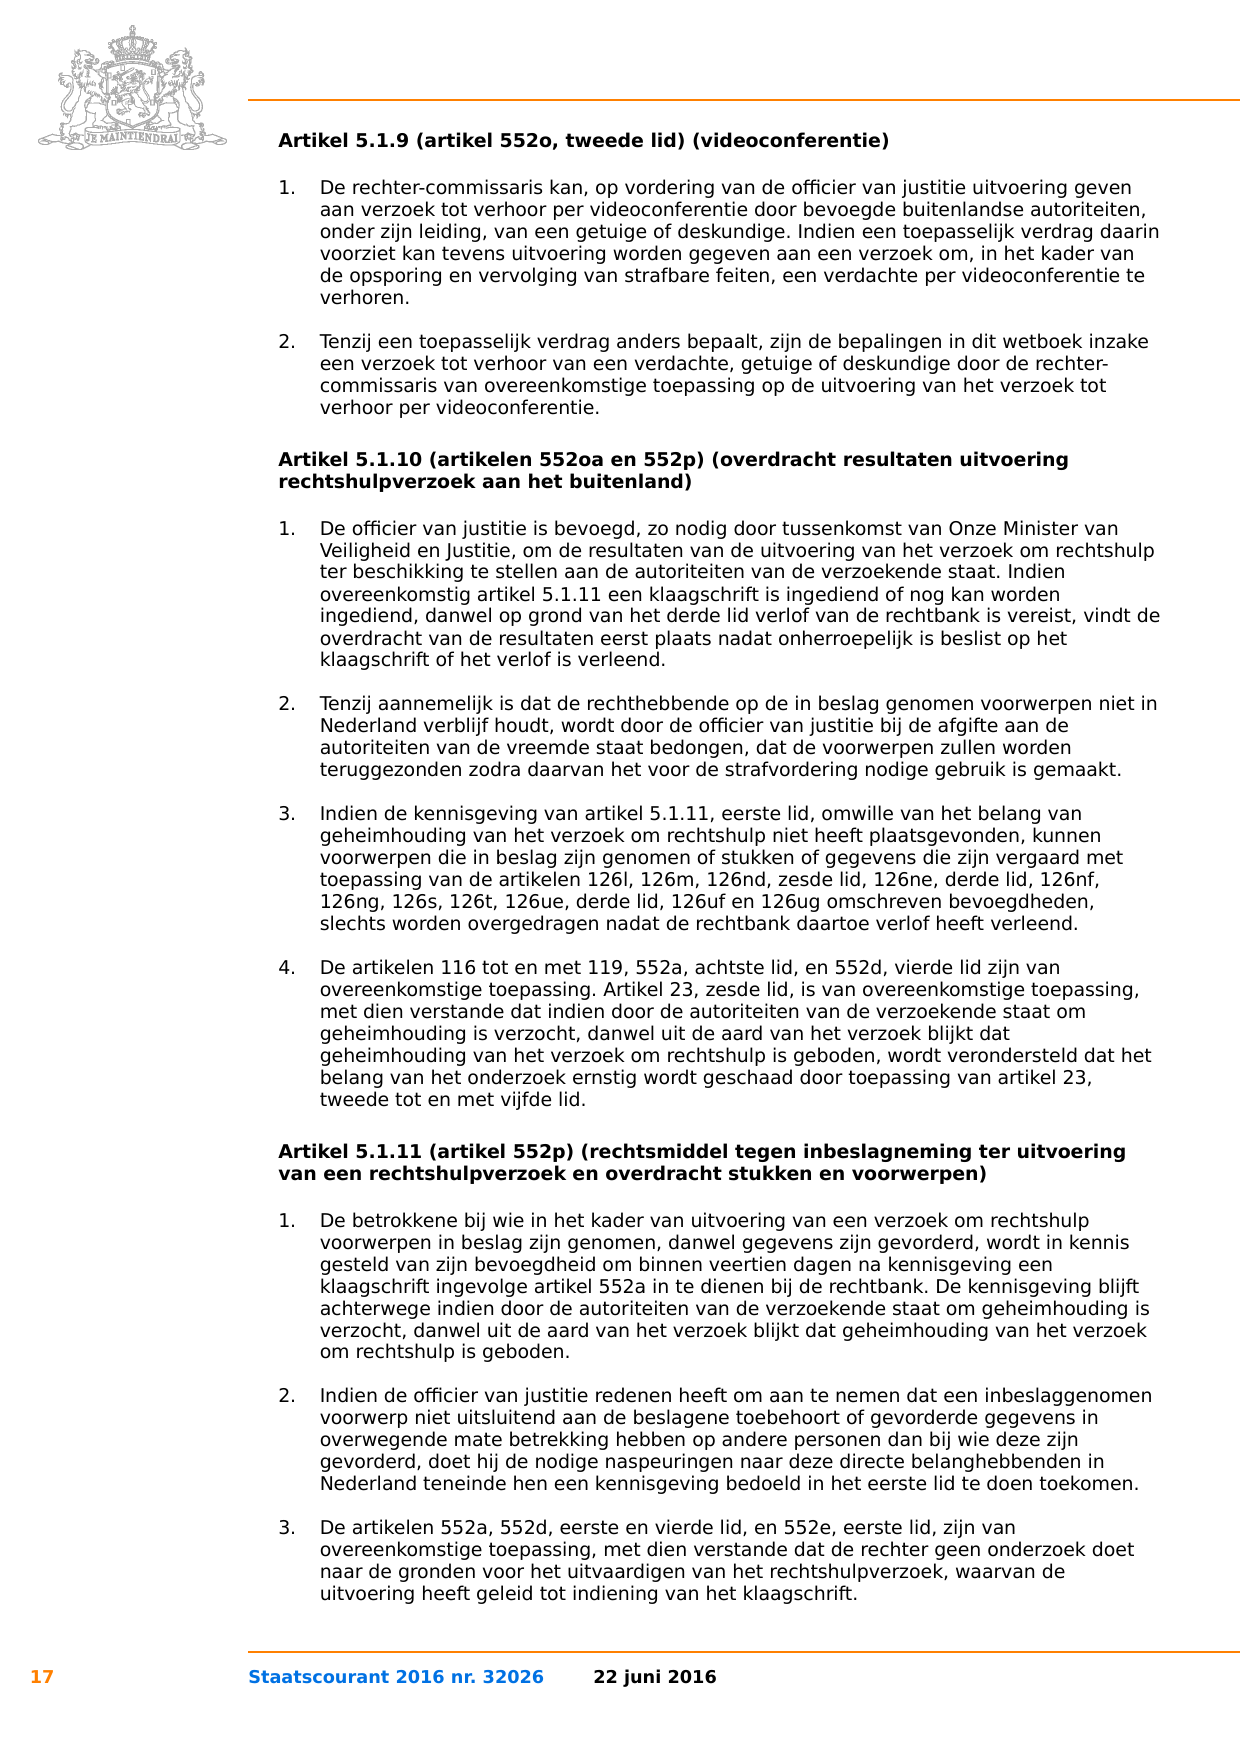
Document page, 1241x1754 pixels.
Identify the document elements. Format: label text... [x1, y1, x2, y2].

text 3. De artikelen 552a, 552d, eerste en vierde lid, en 552e, eerste lid, zijn van overeenkomstige toepassing, met dien verstande dat de rechter geen onderzoek doet naar de gronden voor het uitvaardigen van het rechtshulpverzoek, waarvan de uitvoering heeft geleid tot indiening van het klaagschrift. [278, 1517, 1163, 1605]
text 4. De artikelen 116 tot en met 119, 552a, achtste lid, en 552d, vierde lid zijn van overeenkomstige toepassing. Artikel 23, zesde lid, is van overeenkomstige toepassing, met dien verstande dat indien door de autoriteiten van de verzoekende staat om geheimhouding is verzocht, danwel uit de aard van het verzoek blijkt dat geheimhouding van het verzoek om rechtshulp is geboden, wordt verondersteld dat het belang van het onderzoek ernstig wordt geschaad door toepassing van artikel 23, tweede tot en met vijfde lid. [278, 957, 1163, 1111]
text 3. Indien de kennisgeving van artikel 5.1.11, eerste lid, omwille van het belang van geheimhouding van het verzoek om rechtshulp niet heeft plaatsgevonden, kunnen voorwerpen die in beslag zijn genomen of stukken of gegevens die zijn vergaard met toepassing van de artikelen 126l, 126m, 126nd, zesde lid, 126ne, derde lid, 126nf, 126ng, 126s, 126t, 126ue, derde lid, 126uf en 126ug omschreven bevoegdheden, slechts worden overgedragen nadat de rechtbank daartoe verlof heeft verleend. [278, 803, 1163, 935]
subtitle Artikel 5.1.11 (artikel 552p) (rechtsmiddel tegen inbeslagneming ter uitvoering van een rechtshulpverzoek en overdracht stukken en voorwerpen) [278, 1141, 1163, 1184]
text 1. De betrokkene bij wie in het kader van uitvoering van een verzoek om rechtshulp voorwerpen in beslag zijn genomen, danwel gegevens zijn gevorderd, wordt in kennis gesteld van zijn bevoegdheid om binnen veertien dagen na kennisgeving een klaagschrift ingevolge artikel 552a in te dienen bij de rechtbank. De kennisgeving blijft achterwege indien door de autoriteiten van de verzoekende staat om geheimhouding is verzocht, danwel uit de aard van het verzoek blijkt dat geheimhouding van het verzoek om rechtshulp is geboden. [278, 1209, 1163, 1363]
text 1. De rechter-commissaris kan, op vordering van de officier van justitie uitvoering geven aan verzoek tot verhoor per videoconferentie door bevoegde buitenlandse autoriteiten, onder zijn leiding, van een getuige of deskundige. Indien een toepasselijk verdrag daarin voorziet kan tevens uitvoering worden gegeven aan een verzoek om, in het kader van de opsporing en vervolging van strafbare feiten, een verdachte per videoconferentie te verhoren. [278, 177, 1163, 309]
text 2. Tenzij een toepasselijk verdrag anders bepaalt, zijn de bepalingen in dit wetboek inzake een verzoek tot verhoor van een verdachte, getuige of deskundige door de rechter-commissaris van overeenkomstige toepassing op de uitvoering van het verzoek tot verhoor per videoconferentie. [278, 331, 1163, 418]
subtitle Artikel 5.1.9 (artikel 552o, tweede lid) (videoconferentie) [278, 130, 1163, 152]
text 1. De officier van justitie is bevoegd, zo nodig door tussenkomst van Onze Minister van Veiligheid en Justitie, om de resultaten van de uitvoering van het verzoek om rechtshulp ter beschikking te stellen aan de autoriteiten van de verzoekende staat. Indien overeenkomstig artikel 5.1.11 een klaagschrift is ingediend of nog kan worden ingediend, danwel op grond van het derde lid verlof van de rechtbank is vereist, vindt de overdracht van de resultaten eerst plaats nadat onherroepelijk is beslist op het klaagschrift of het verlof is verleend. [278, 517, 1163, 671]
picture [38, 25, 227, 150]
subtitle Artikel 5.1.10 (artikelen 552oa en 552p) (overdracht resultaten uitvoering rechtshulpverzoek aan het buitenland) [278, 448, 1163, 492]
text 2. Tenzij aannemelijk is dat de rechthebbende op de in beslag genomen voorwerpen niet in Nederland verblijf houdt, wordt door de officier van justitie bij de afgifte aan de autoriteiten van de vreemde staat bedongen, dat de voorwerpen zullen worden teruggezonden zodra daarvan het voor de strafvordering nodige gebruik is gemaakt. [278, 693, 1163, 781]
text 2. Indien de officier van justitie redenen heeft om aan te nemen dat een inbeslaggenomen voorwerp niet uitsluitend aan de beslagene toebehoort of gevorderde gegevens in overwegende mate betrekking hebben op andere personen dan bij wie deze zijn gevorderd, doet hij de nodige naspeuringen naar deze directe belanghebbenden in Nederland teneinde hen een kennisgeving bedoeld in het eerste lid te doen toekomen. [278, 1385, 1163, 1495]
